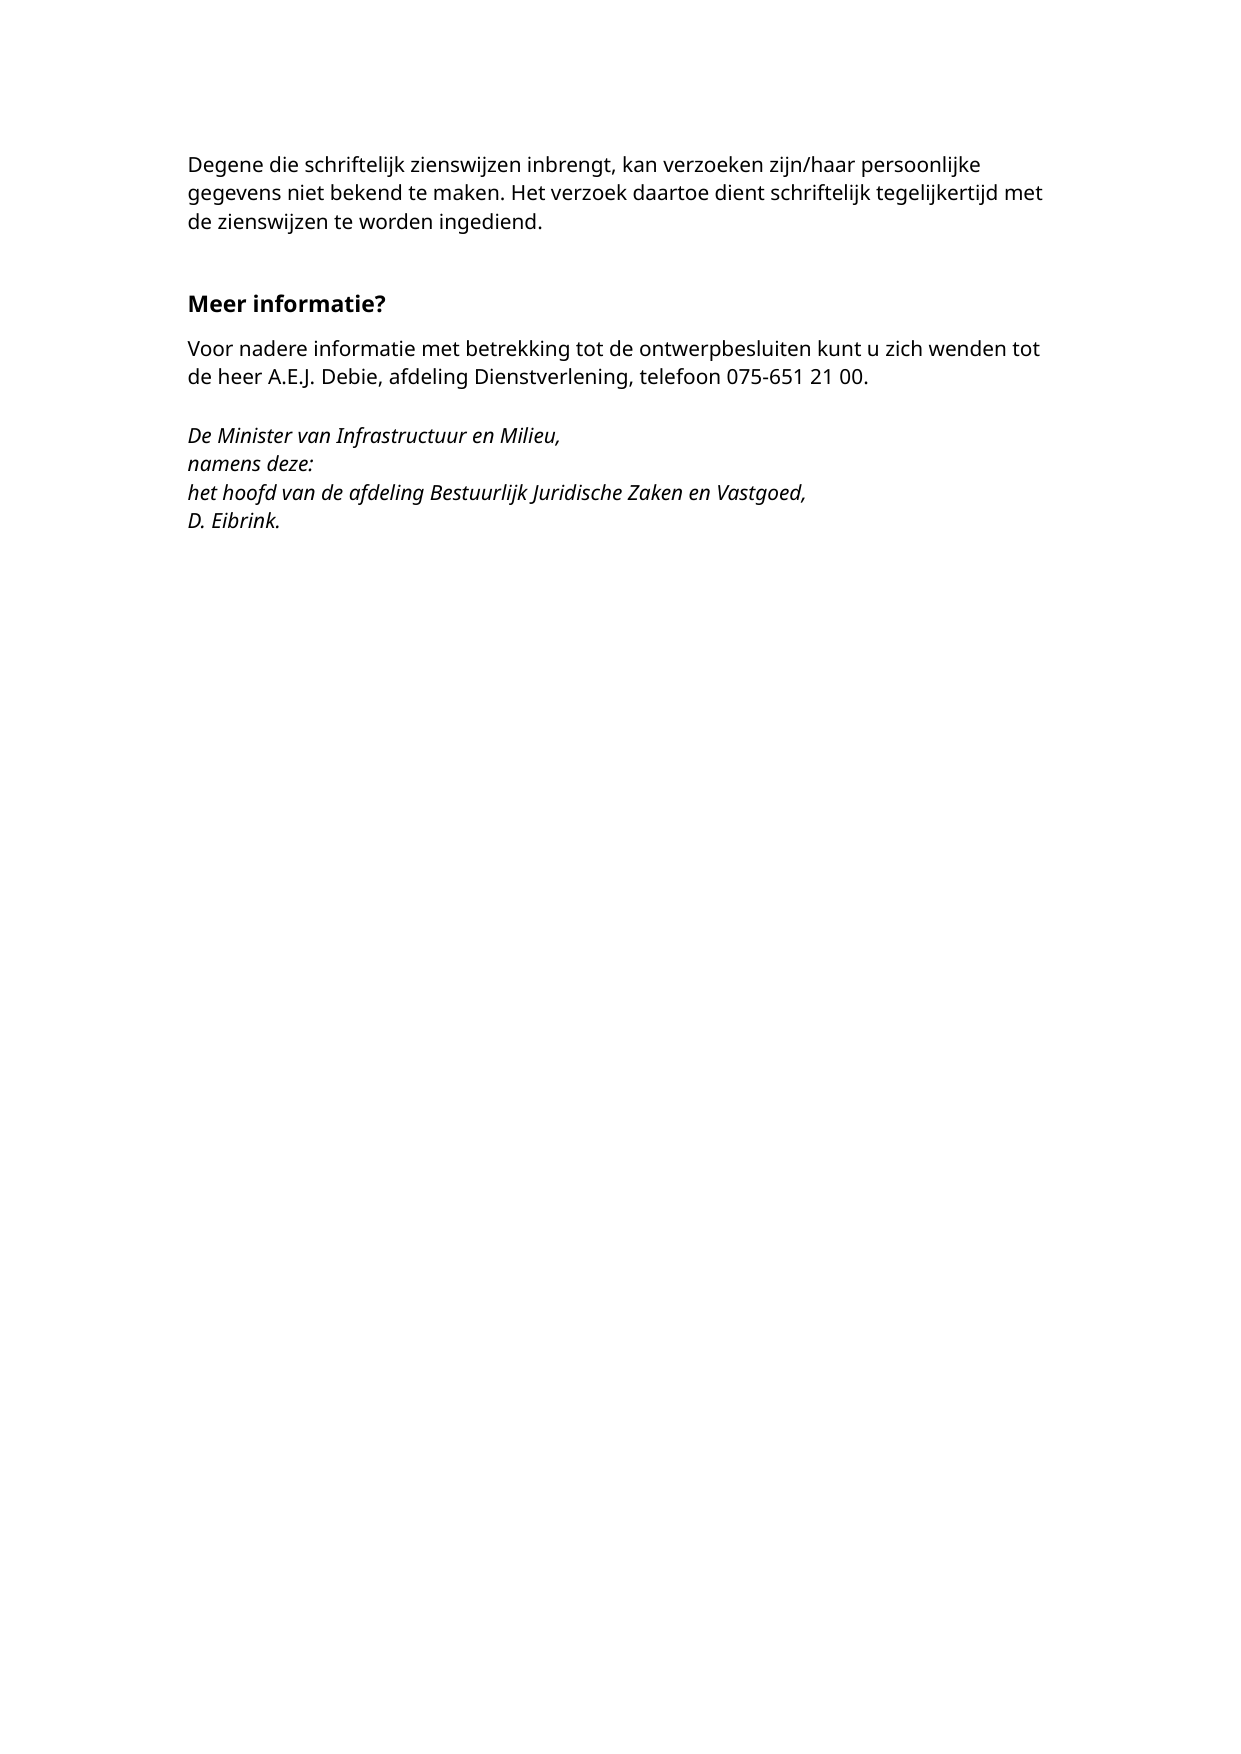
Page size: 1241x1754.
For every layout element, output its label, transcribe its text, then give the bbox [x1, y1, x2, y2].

text het hoofd van de afdeling Bestuurlijk Juridische Zaken en Vastgoed, [187, 478, 1053, 506]
text Degene die schriftelijk zienswijzen inbrengt, kan verzoeken zijn/haar persoonlijke gegevens niet bekend te maken. Het verzoek daartoe dient schriftelijk tegelijkertijd met de zienswijzen te worden ingediend. [187, 150, 1053, 235]
text De Minister van Infrastructuur en Milieu, [187, 421, 1053, 449]
subtitle Meer informatie? [187, 288, 1053, 319]
text Voor nadere informatie met betrekking tot de ontwerpbesluiten kunt u zich wenden tot de heer A.E.J. Debie, afdeling Dienstverlening, telefoon 075-651 21 00. [187, 334, 1053, 391]
text namens deze: [187, 449, 1053, 478]
text D. Eibrink. [187, 506, 1053, 535]
